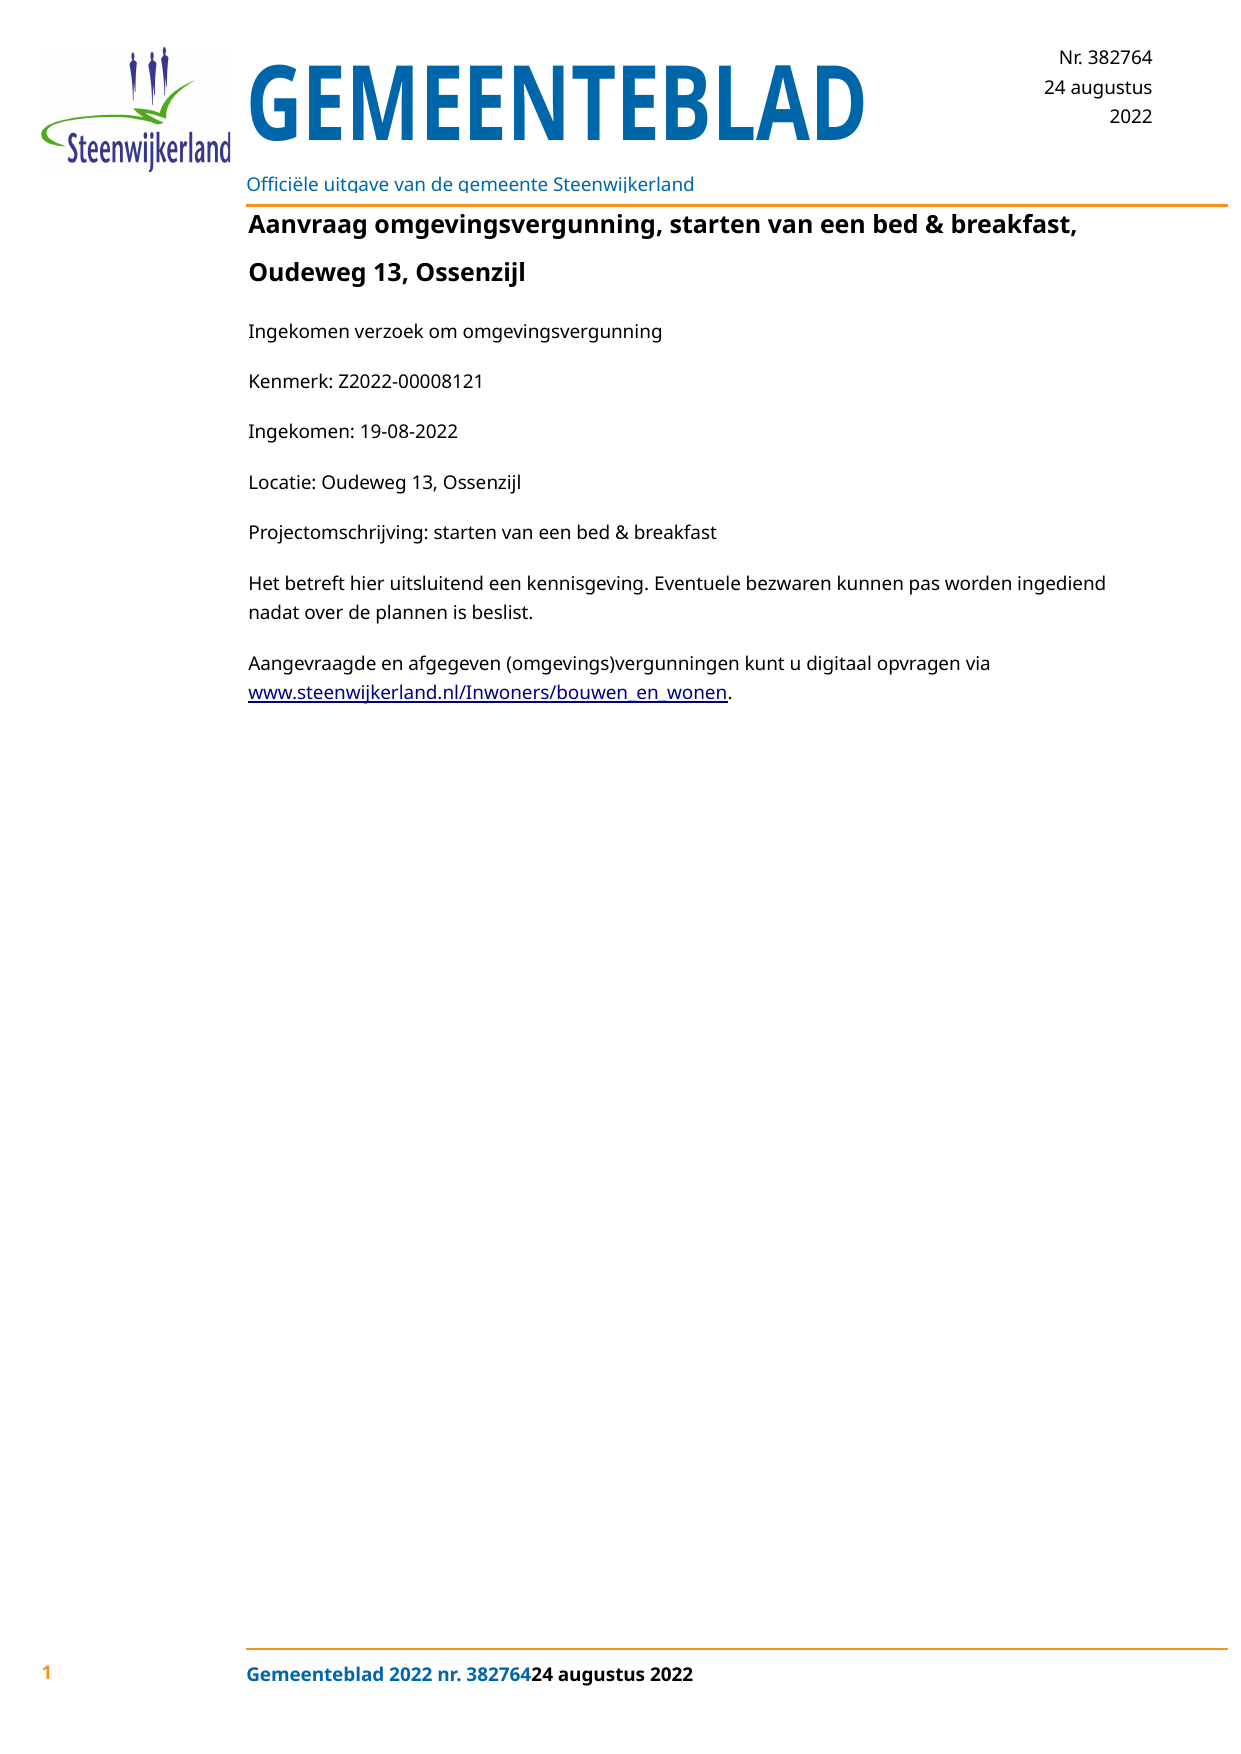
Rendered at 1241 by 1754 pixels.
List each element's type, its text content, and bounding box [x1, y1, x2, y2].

text Aanvraag omgevingsvergunning, starten van een bed & breakfast, Oudeweg 13, Ossenzijl [248, 207, 1152, 288]
text Het betreft hier uitsluitend een kennisgeving. Eventuele bezwaren kunnen pas worden ingediend nadat over de plannen is beslist. [248, 570, 1152, 625]
text Locatie: Oudeweg 13, Ossenzijl [248, 469, 1152, 495]
picture [41, 47, 231, 172]
text Kenmerk: Z2022-00008121 [248, 368, 1152, 394]
text Ingekomen: 19-08-2022 [248, 419, 1152, 444]
text Ingekomen verzoek om omgevingsvergunning [248, 318, 1152, 344]
text Aangevraagde en afgegeven (omgevings)vergunningen kunt u digitaal opvragen via www.steenwijkerland.nl/Inwoners/bouwen_en_wonen. [248, 650, 1152, 705]
text Projectomschrijving: starten van een bed & breakfast [248, 519, 1152, 545]
